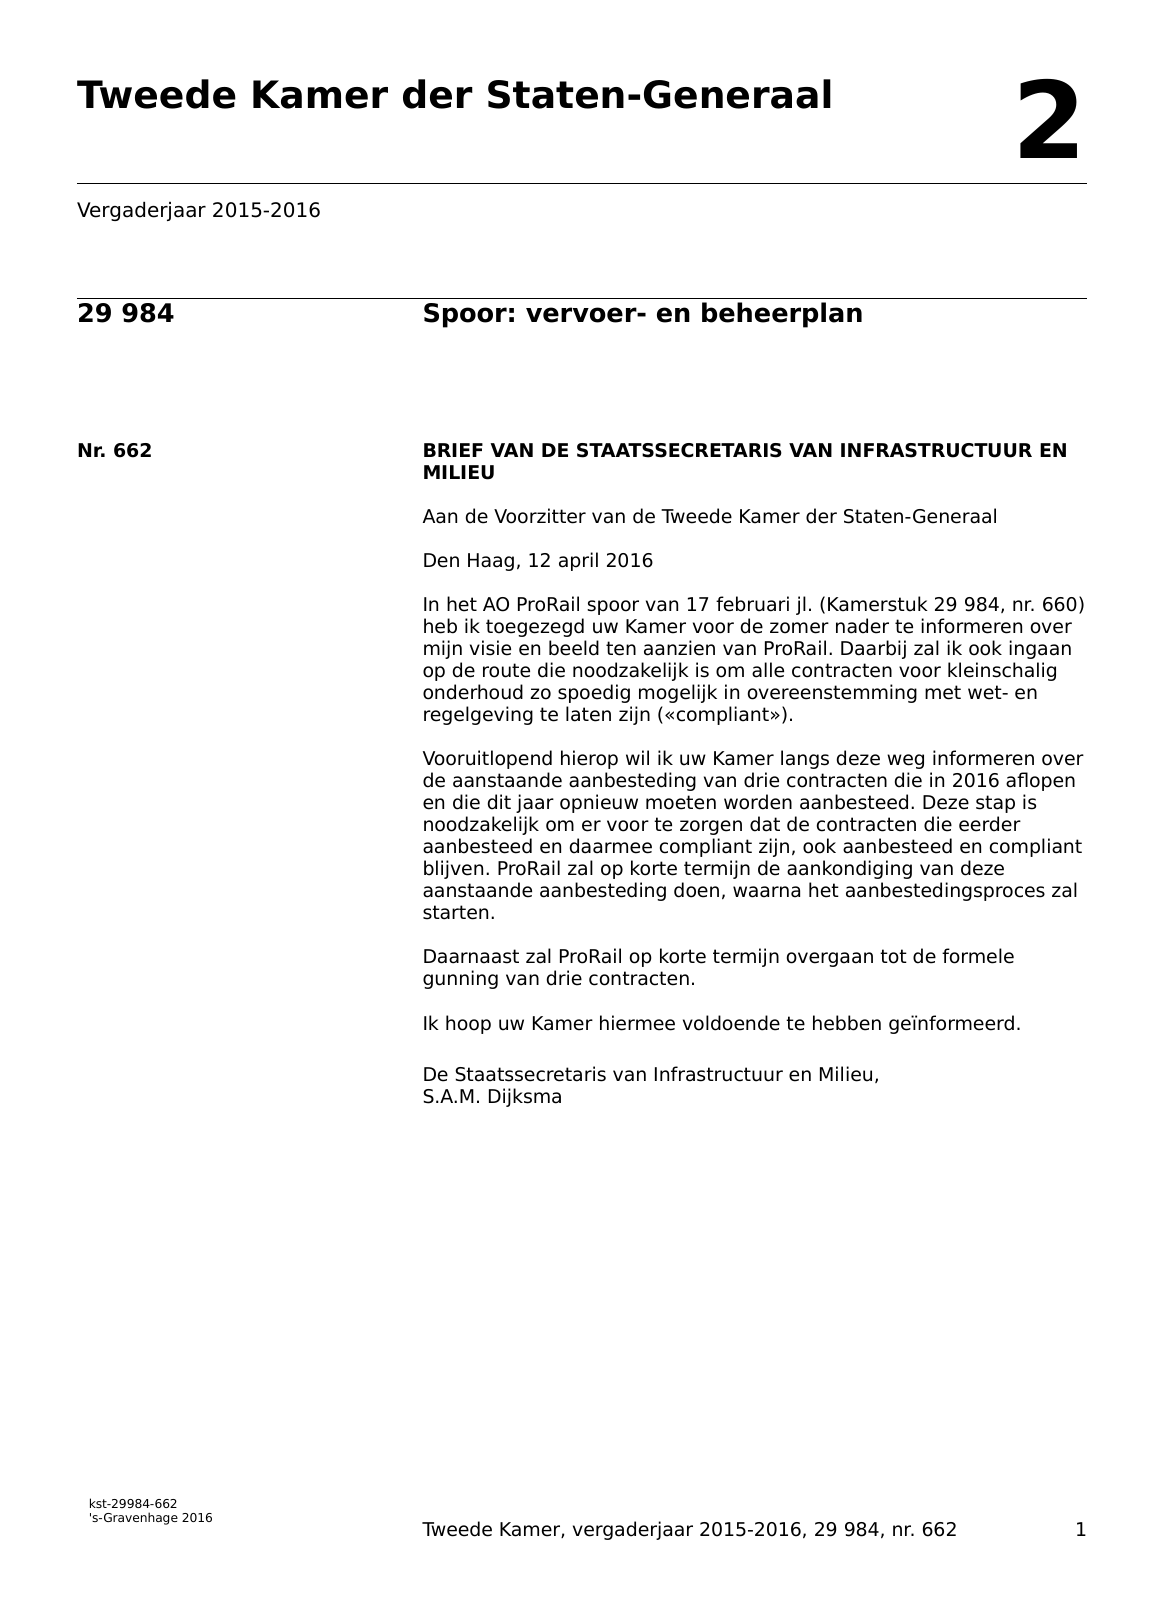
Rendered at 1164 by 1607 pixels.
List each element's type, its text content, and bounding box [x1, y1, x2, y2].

text Aan de Voorzitter van de Tweede Kamer der Staten-Generaal [422, 506, 1087, 528]
text kst-29984-662 [88, 1497, 323, 1511]
table_header Tweede Kamer der Staten-Generaal [77, 59, 886, 183]
table_cell Vergaderjaar 2015-2016 [77, 184, 1087, 298]
text Ik hoop uw Kamer hiermee voldoende te hebben geïnformeerd. [422, 1012, 1087, 1034]
text Vooruitlopend hierop wil ik uw Kamer langs deze weg informeren over de aanstaande aanbesteding van drie contracten die in 2016 aflopen en die dit jaar opnieuw moeten worden aanbesteed. Deze stap is noodzakelijk om er voor te zorgen dat de contracten die eerder aanbesteed en daarmee compliant zijn, ook aanbesteed en compliant blijven. ProRail zal op korte termijn de aankondiging van deze aanstaande aanbesteding doen, waarna het aanbestedingsproces zal starten. [422, 748, 1087, 924]
subtitle 29 984 Spoor: vervoer- en beheerplan [77, 299, 1087, 329]
text Daarnaast zal ProRail op korte termijn overgaan tot de formele gunning van drie contracten. [422, 946, 1087, 990]
subtitle Nr. 662 BRIEF VAN DE STAATSSECRETARIS VAN INFRASTRUCTUUR EN MILIEU [77, 440, 1087, 484]
text De Staatssecretaris van Infrastructuur en Milieu, S.A.M. Dijksma [422, 1064, 1087, 1108]
text Den Haag, 12 april 2016 [422, 550, 1087, 572]
table_header 2 [886, 59, 1087, 183]
text 's-Gravenhage 2016 [88, 1511, 323, 1525]
text In het AO ProRail spoor van 17 februari jl. (Kamerstuk 29 984, nr. 660) heb ik toegezegd uw Kamer voor de zomer nader te informeren over mijn visie en beeld ten aanzien van ProRail. Daarbij zal ik ook ingaan op de route die noodzakelijk is om alle contracten voor kleinschalig onderhoud zo spoedig mogelijk in overeenstemming met wet- en regelgeving te laten zijn («compliant»). [422, 594, 1087, 726]
